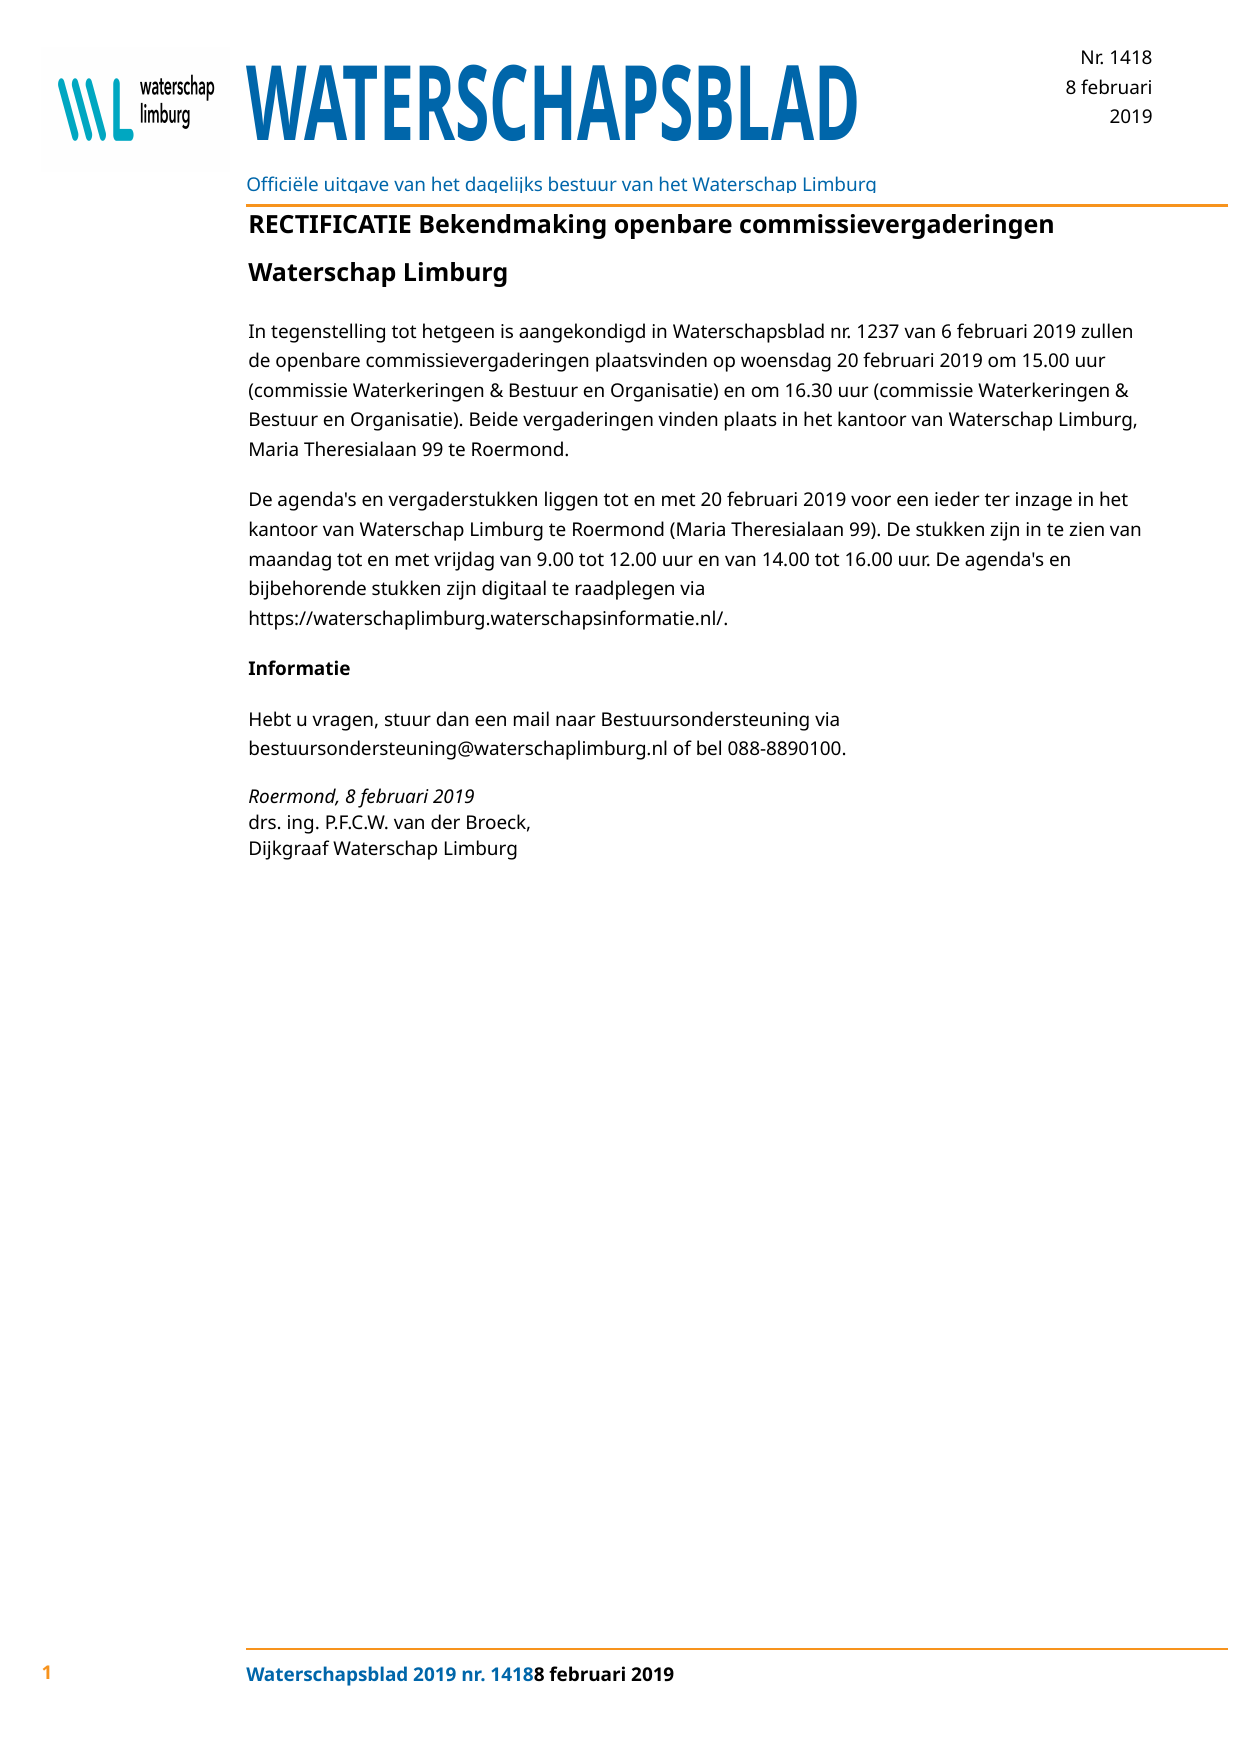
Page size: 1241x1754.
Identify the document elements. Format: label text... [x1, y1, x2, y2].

text RECTIFICATIE Bekendmaking openbare commissievergaderingen Waterschap Limburg [248, 207, 1152, 288]
text Dijkgraaf Waterschap Limburg [248, 835, 1152, 860]
text In tegenstelling tot hetgeen is aangekondigd in Waterschapsblad nr. 1237 van 6 februari 2019 zullen de openbare commissievergaderingen plaatsvinden op woensdag 20 februari 2019 om 15.00 uur (commissie Waterkeringen & Bestuur en Organisatie) en om 16.30 uur (commissie Waterkeringen & Bestuur en Organisatie). Beide vergaderingen vinden plaats in het kantoor van Waterschap Limburg, Maria Theresialaan 99 te Roermond. [248, 318, 1152, 462]
picture [41, 47, 231, 172]
text Roermond, 8 februari 2019 [248, 783, 1152, 809]
text drs. ing. P.F.C.W. van der Broeck, [248, 809, 1152, 835]
text Informatie [248, 655, 1152, 681]
text Hebt u vragen, stuur dan een mail naar Bestuursondersteuning via bestuursondersteuning@waterschaplimburg.nl of bel 088-8890100. [248, 706, 1152, 761]
text De agenda's en vergaderstukken liggen tot en met 20 februari 2019 voor een ieder ter inzage in het kantoor van Waterschap Limburg te Roermond (Maria Theresialaan 99). De stukken zijn in te zien van maandag tot en met vrijdag van 9.00 tot 12.00 uur en van 14.00 tot 16.00 uur. De agenda's en bijbehorende stukken zijn digitaal te raadplegen via https://waterschaplimburg.waterschapsinformatie.nl/. [248, 487, 1152, 631]
